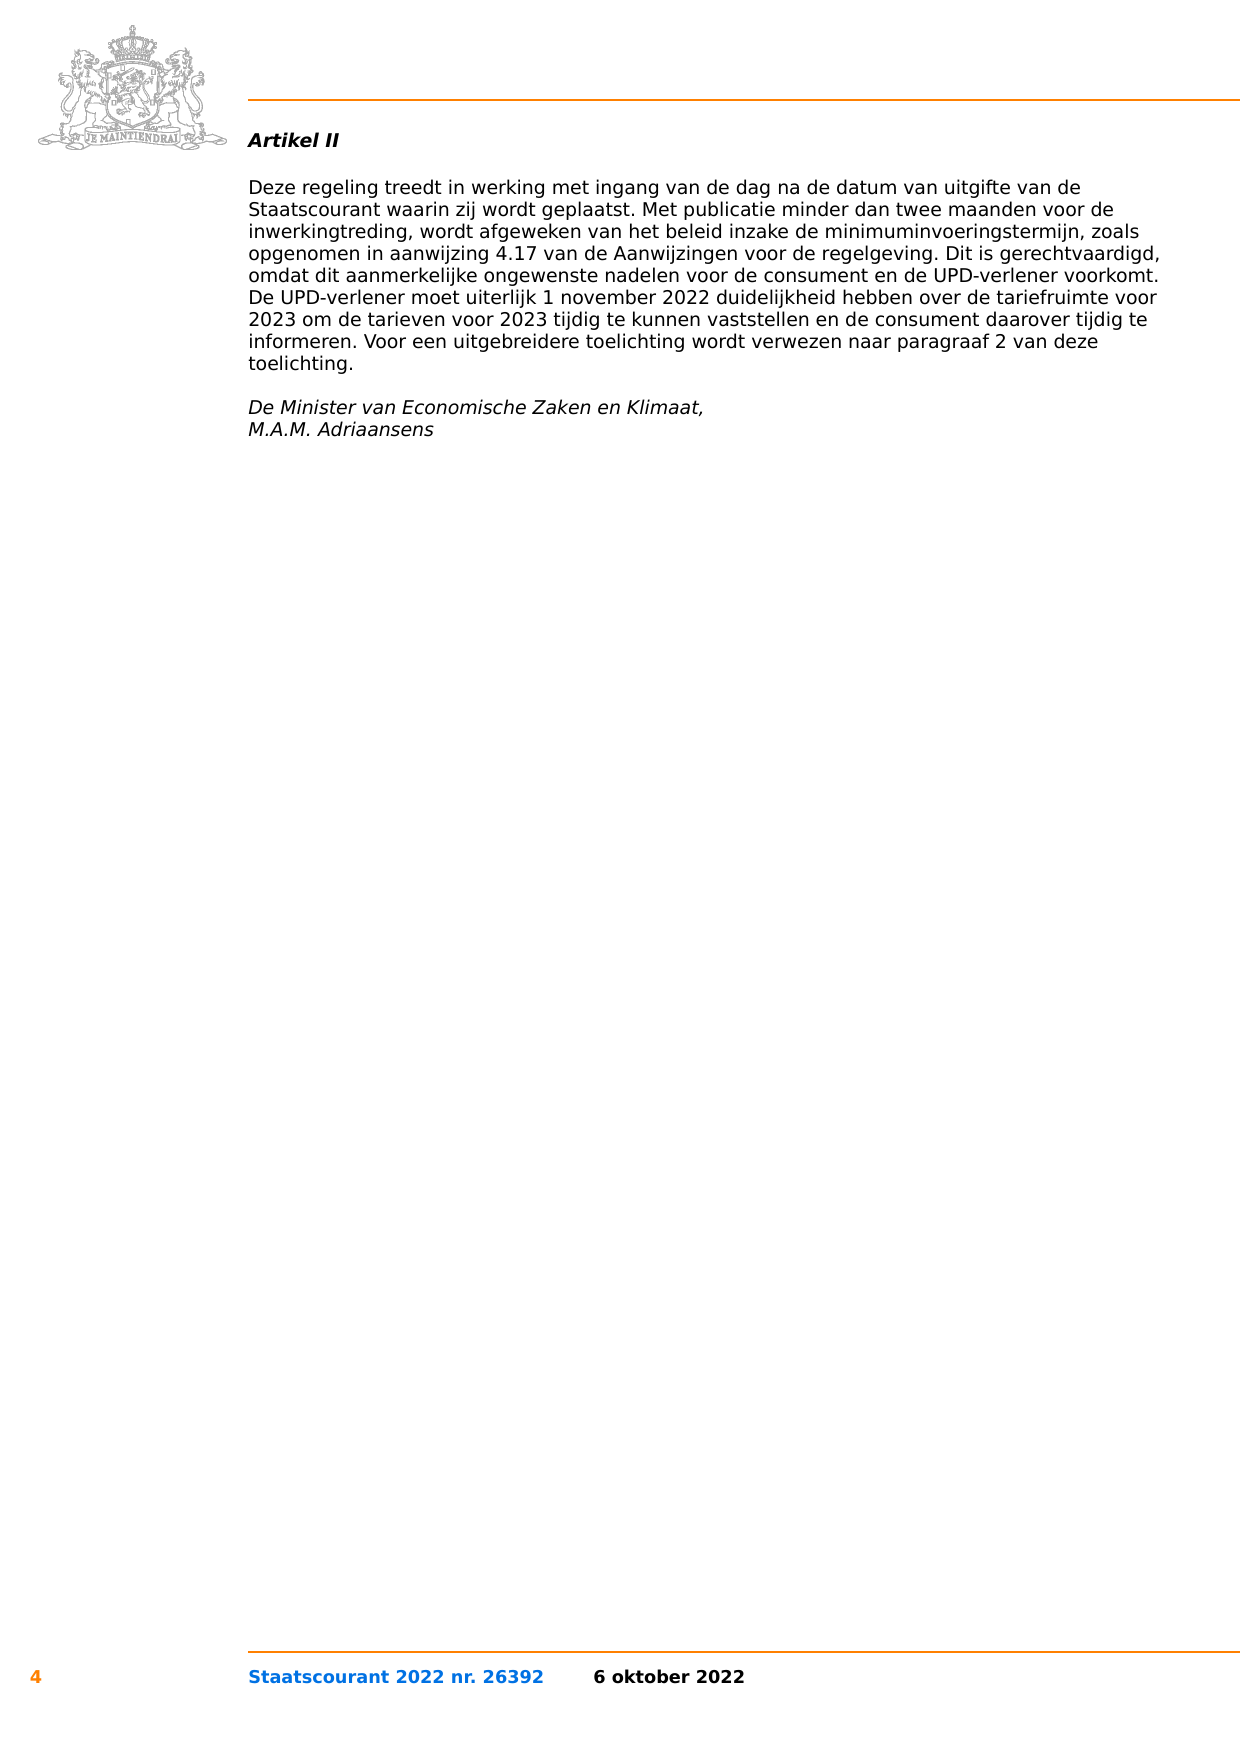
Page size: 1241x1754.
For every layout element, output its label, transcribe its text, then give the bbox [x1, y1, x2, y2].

text Deze regeling treedt in werking met ingang van de dag na de datum van uitgifte van de Staatscourant waarin zij wordt geplaatst. Met publicatie minder dan twee maanden voor de inwerkingtreding, wordt afgeweken van het beleid inzake de minimuminvoeringstermijn, zoals opgenomen in aanwijzing 4.17 van de Aanwijzingen voor de regelgeving. Dit is gerechtvaardigd, omdat dit aanmerkelijke ongewenste nadelen voor de consument en de UPD-verlener voorkomt. De UPD-verlener moet uiterlijk 1 november 2022 duidelijkheid hebben over de tariefruimte voor 2023 om de tarieven voor 2023 tijdig te kunnen vaststellen en de consument daarover tijdig te informeren. Voor een uitgebreidere toelichting wordt verwezen naar paragraaf 2 van deze toelichting. [248, 177, 1163, 375]
picture [38, 25, 227, 150]
text De Minister van Economische Zaken en Klimaat, M.A.M. Adriaansens [248, 397, 1163, 441]
subtitle Artikel II [248, 130, 1163, 152]
